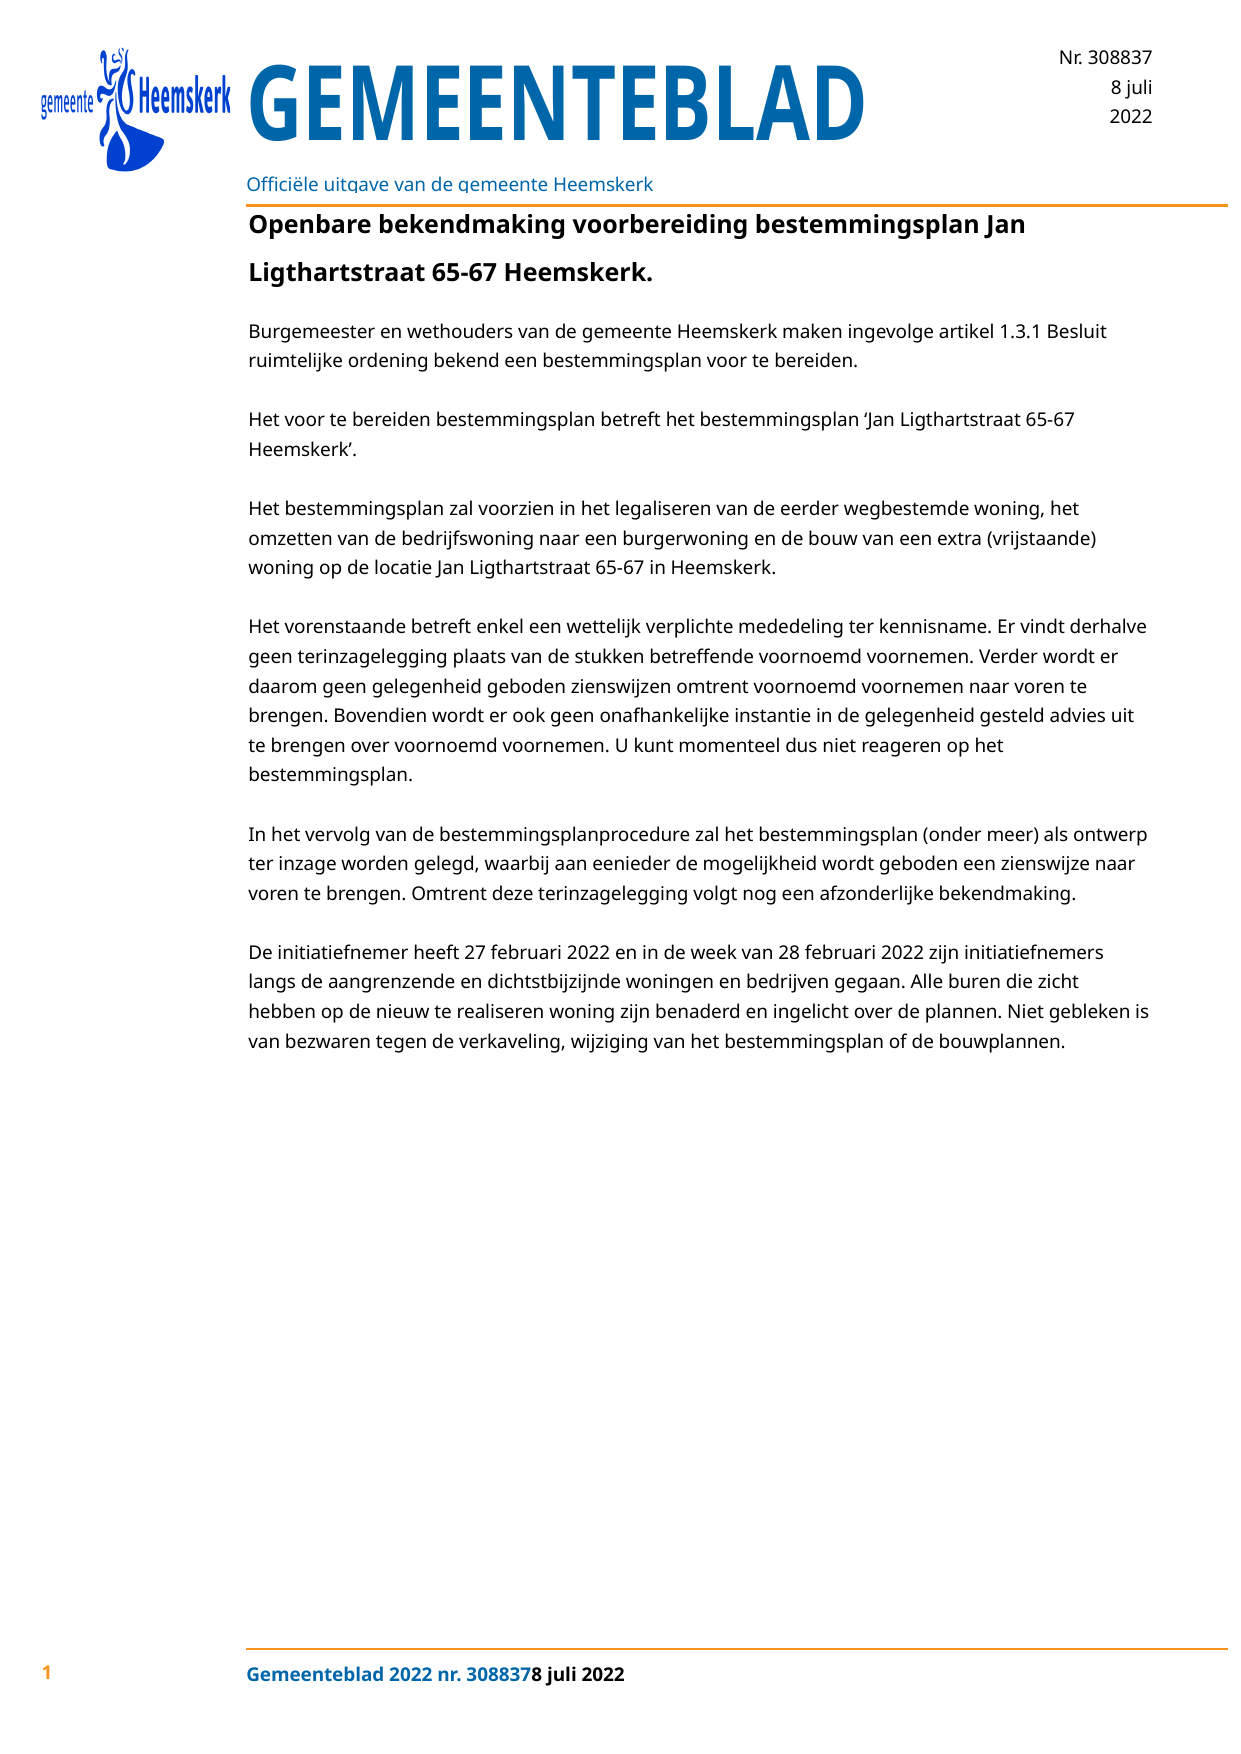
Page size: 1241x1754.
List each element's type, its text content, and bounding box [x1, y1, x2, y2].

text Het voor te bereiden bestemmingsplan betreft het bestemmingsplan ‘Jan Ligthartstraat 65-67 Heemskerk’. [248, 407, 1152, 462]
text Het bestemmingsplan zal voorzien in het legaliseren van de eerder wegbestemde woning, het omzetten van de bedrijfswoning naar een burgerwoning en de bouw van een extra (vrijstaande) woning op de locatie Jan Ligthartstraat 65-67 in Heemskerk. [248, 495, 1152, 580]
text Het vorenstaande betreft enkel een wettelijk verplichte mededeling ter kennisname. Er vindt derhalve geen terinzagelegging plaats van de stukken betreffende voornoemd voornemen. Verder wordt er daarom geen gelegenheid geboden zienswijzen omtrent voornoemd voornemen naar voren te brengen. Bovendien wordt er ook geen onafhankelijke instantie in de gelegenheid gesteld advies uit te brengen over voornoemd voornemen. U kunt momenteel dus niet reageren op het bestemmingsplan. [248, 614, 1152, 787]
text De initiatiefnemer heeft 27 februari 2022 en in de week van 28 februari 2022 zijn initiatiefnemers langs de aangrenzende en dichtstbijzijnde woningen en bedrijven gegaan. Alle buren die zicht hebben op de nieuw te realiseren woning zijn benaderd en ingelicht over de plannen. Niet gebleken is van bezwaren tegen de verkaveling, wijziging van het bestemmingsplan of de bouwplannen. [248, 939, 1152, 1054]
text Openbare bekendmaking voorbereiding bestemmingsplan Jan Ligthartstraat 65-67 Heemskerk. [248, 207, 1152, 288]
text Burgemeester en wethouders van de gemeente Heemskerk maken ingevolge artikel 1.3.1 Besluit ruimtelijke ordening bekend een bestemmingsplan voor te bereiden. [248, 318, 1152, 373]
picture [41, 47, 231, 172]
text In het vervolg van de bestemmingsplanprocedure zal het bestemmingsplan (onder meer) als ontwerp ter inzage worden gelegd, waarbij aan eenieder de mogelijkheid wordt geboden een zienswijze naar voren te brengen. Omtrent deze terinzagelegging volgt nog een afzonderlijke bekendmaking. [248, 821, 1152, 906]
